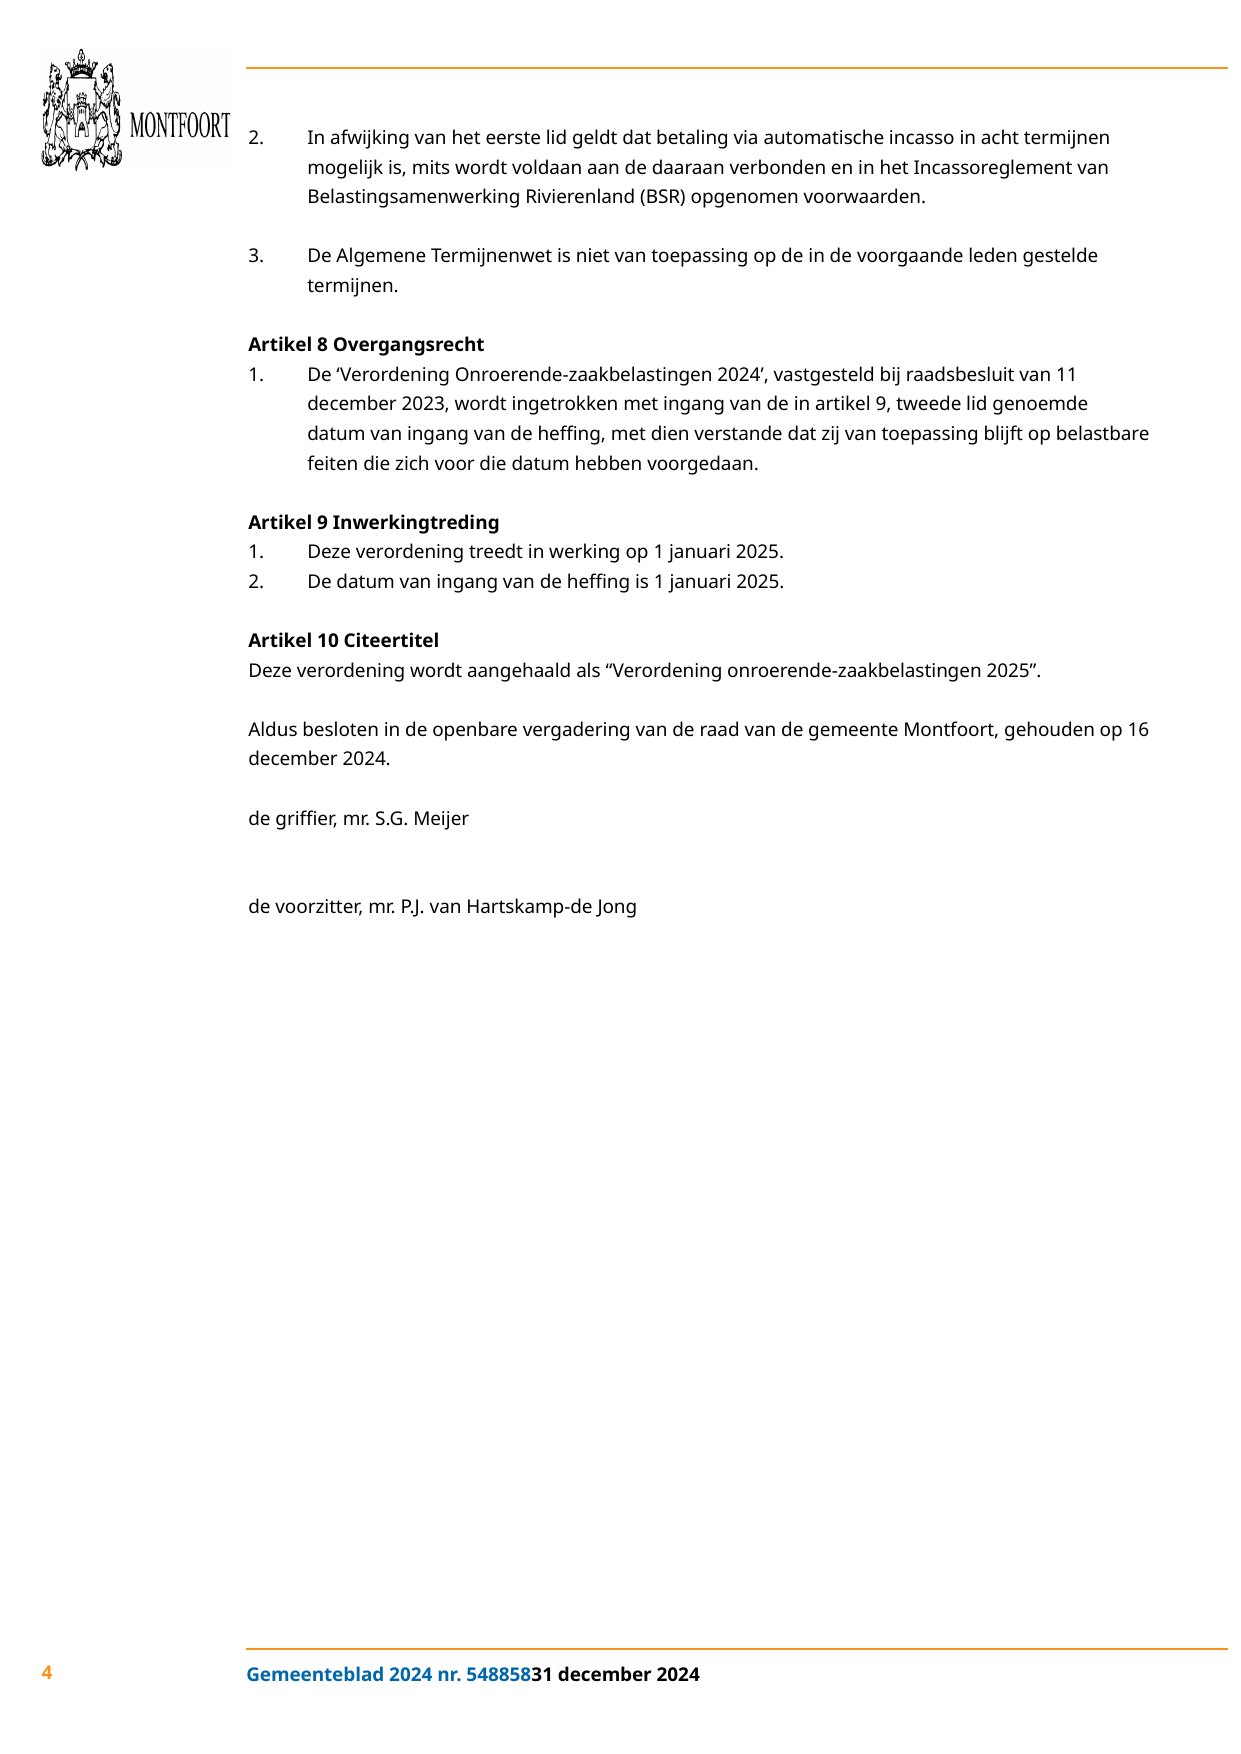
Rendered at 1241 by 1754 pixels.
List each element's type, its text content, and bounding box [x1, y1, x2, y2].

text Artikel 9 Inwerkingtreding [248, 509, 1152, 535]
list In afwijking van het eerste lid geldt dat betaling via automatische incasso in acht termijnen mogelijk is, mits wordt voldaan aan de daaraan verbonden en in het Incassoreglement van Belastingsamenwerking Rivierenland (BSR) opgenomen voorwaarden. [248, 124, 1152, 209]
text de voorzitter, mr. P.J. van Hartskamp-de Jong [248, 893, 1152, 919]
text Deze verordening wordt aangehaald als “Verordening onroerende-zaakbelastingen 2025”. [248, 657, 1152, 683]
picture [41, 47, 231, 172]
list Deze verordening treedt in werking op 1 januari 2025. [248, 538, 1152, 564]
text Aldus besloten in de openbare vergadering van de raad van de gemeente Montfoort, gehouden op 16 december 2024. [248, 716, 1152, 771]
list De datum van ingang van de heffing is 1 januari 2025. [248, 568, 1152, 594]
text de griffier, mr. S.G. Meijer [248, 805, 1152, 831]
text Artikel 8 Overgangsrecht [248, 331, 1152, 357]
list De ‘Verordening Onroerende-zaakbelastingen 2024’, vastgesteld bij raadsbesluit van 11 december 2023, wordt ingetrokken met ingang van de in artikel 9, tweede lid genoemde datum van ingang van de heffing, met dien verstande dat zij van toepassing blijft op belastbare feiten die zich voor die datum hebben voorgedaan. [248, 361, 1152, 476]
text Artikel 10 Citeertitel [248, 627, 1152, 653]
list De Algemene Termijnenwet is niet van toepassing op de in de voorgaande leden gestelde termijnen. [248, 243, 1152, 298]
